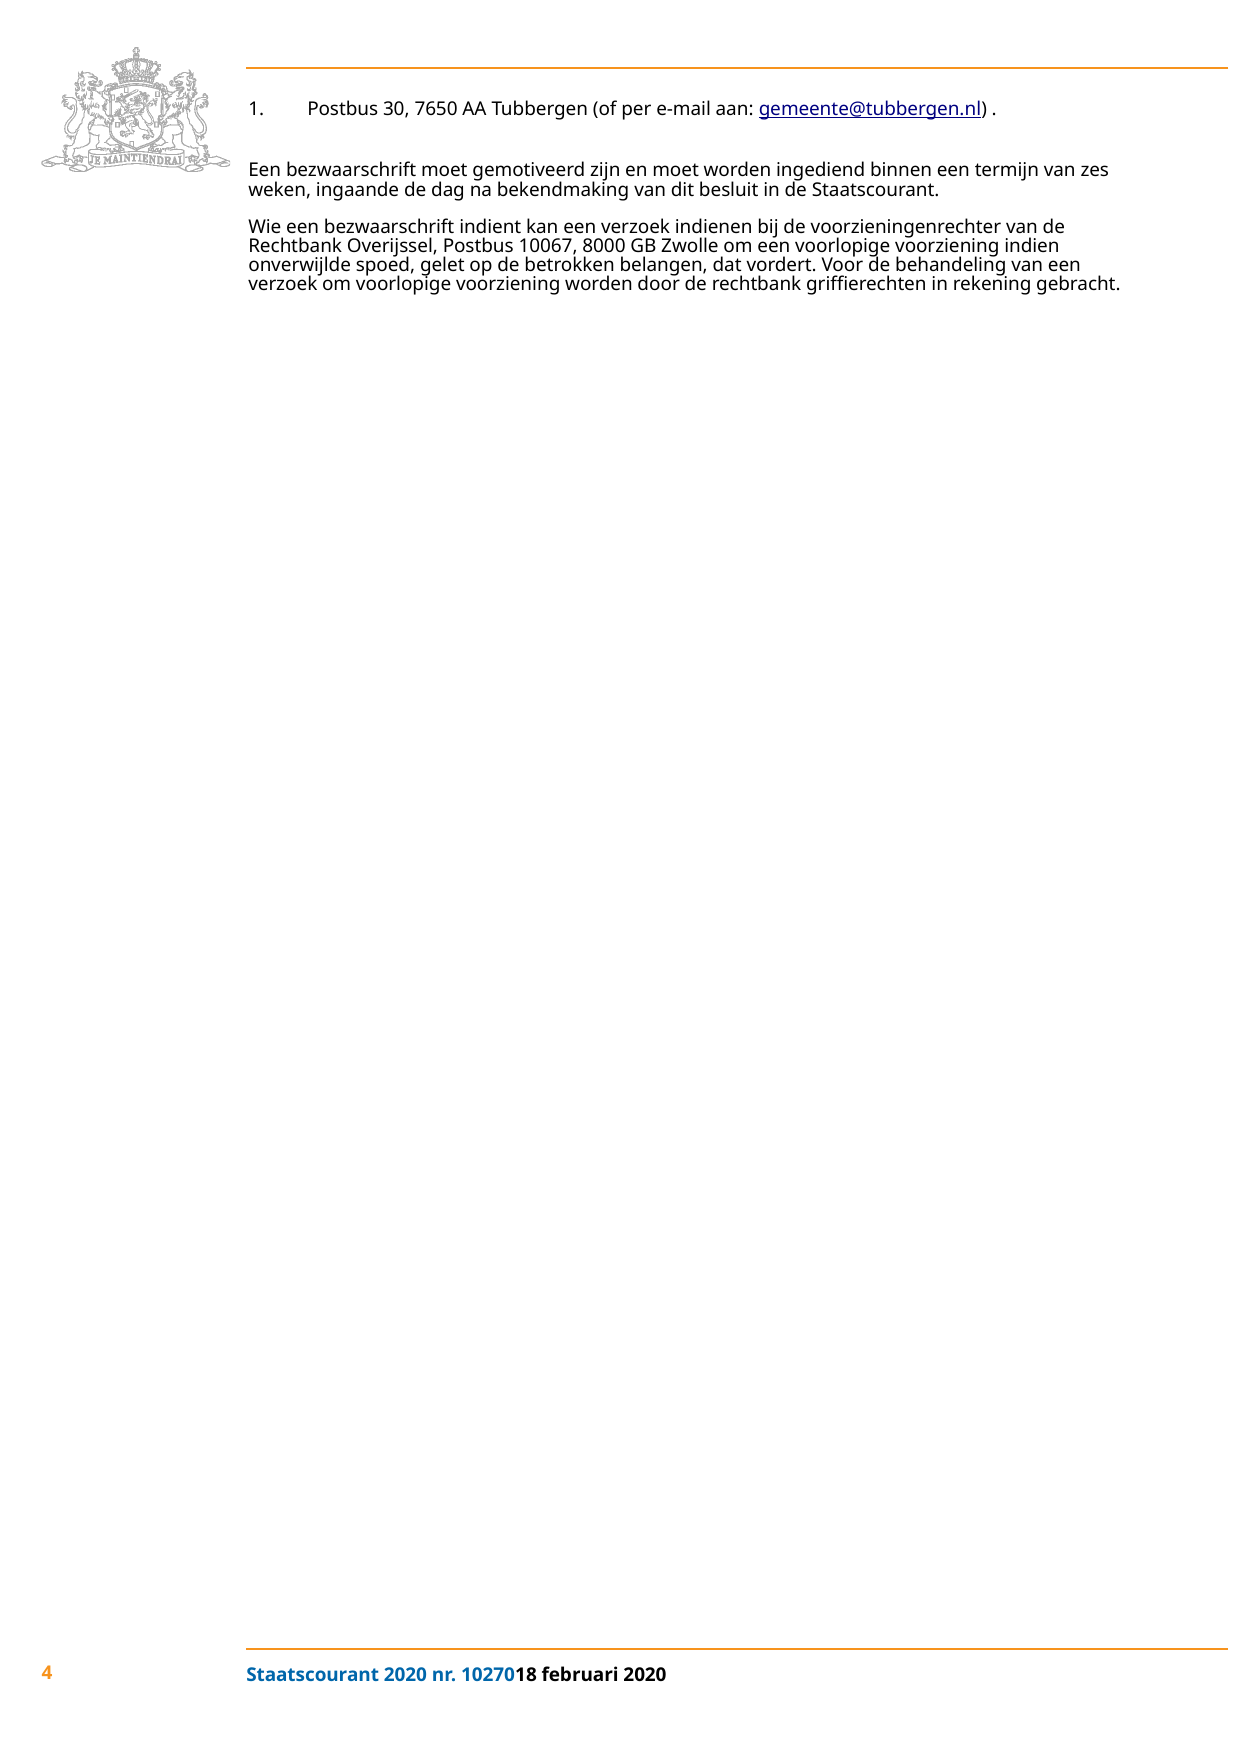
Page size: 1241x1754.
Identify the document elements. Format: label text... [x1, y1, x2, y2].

picture [41, 47, 231, 172]
text Wie een bezwaarschrift indient kan een verzoek indienen bij de voorzieningenrechter van de Rechtbank Overijssel, Postbus 10067, 8000 GB Zwolle om een voorlopige voorziening indien onverwijlde spoed, gelet op de betrokken belangen, dat vordert. Voor de behandeling van een verzoek om voorlopige voorziening worden door de rechtbank griffierechten in rekening gebracht. [248, 218, 1152, 295]
text Een bezwaarschrift moet gemotiveerd zijn en moet worden ingediend binnen een termijn van zes weken, ingaande de dag na bekendmaking van dit besluit in de Staatscourant. [248, 161, 1152, 200]
list Postbus 30, 7650 AA Tubbergen (of per e-mail aan: gemeente@tubbergen.nl) . [248, 95, 1152, 121]
